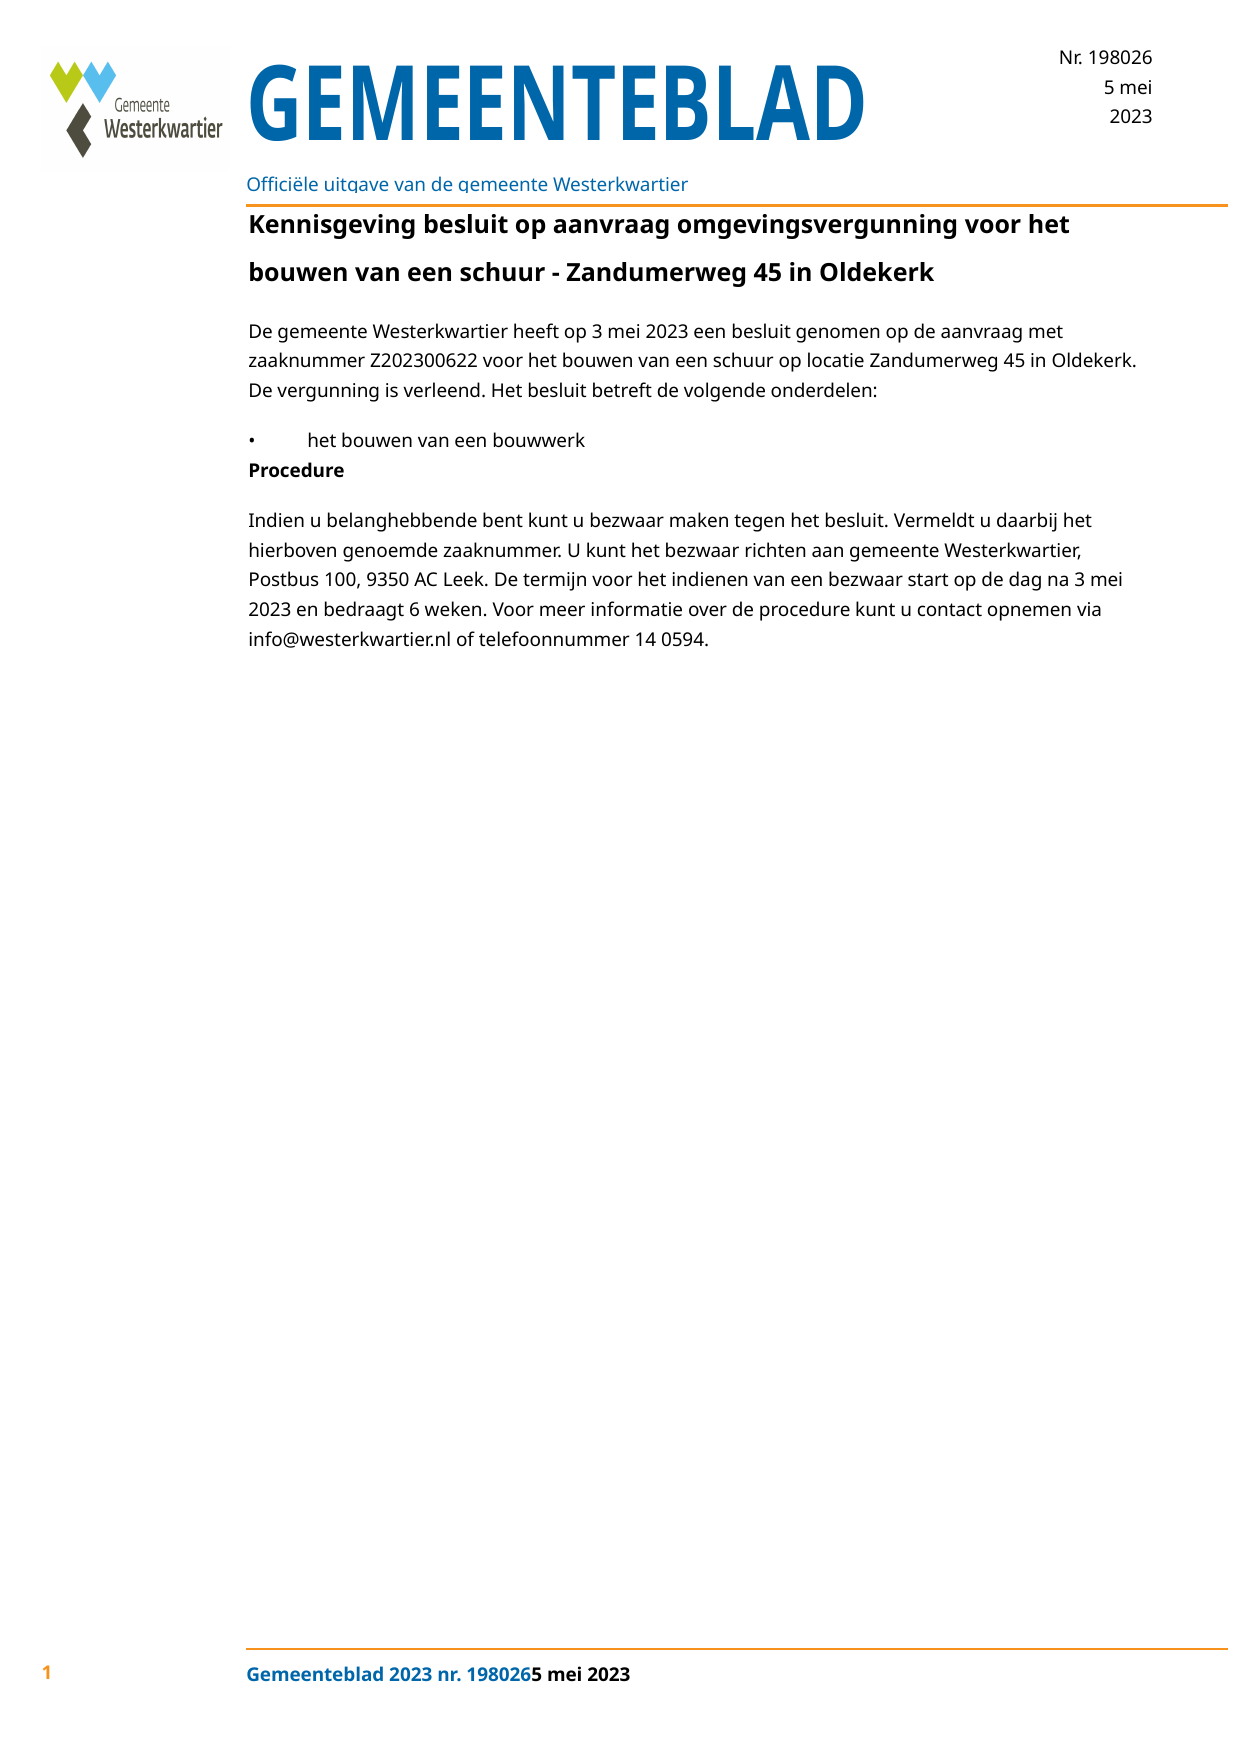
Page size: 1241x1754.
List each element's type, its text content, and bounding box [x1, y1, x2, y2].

text Kennisgeving besluit op aanvraag omgevingsvergunning voor het bouwen van een schuur - Zandumerweg 45 in Oldekerk [248, 207, 1152, 288]
text De gemeente Westerkwartier heeft op 3 mei 2023 een besluit genomen op de aanvraag met zaaknummer Z202300622 voor het bouwen van een schuur op locatie Zandumerweg 45 in Oldekerk. De vergunning is verleend. Het besluit betreft de volgende onderdelen: [248, 318, 1152, 403]
list het bouwen van een bouwwerk [248, 427, 1152, 453]
text Procedure [248, 457, 1152, 483]
text Indien u belanghebbende bent kunt u bezwaar maken tegen het besluit. Vermeldt u daarbij het hierboven genoemde zaaknummer. U kunt het bezwaar richten aan gemeente Westerkwartier, Postbus 100, 9350 AC Leek. De termijn voor het indienen van een bezwaar start op de dag na 3 mei 2023 en bedraagt 6 weken. Voor meer informatie over de procedure kunt u contact opnemen via info@westerkwartier.nl of telefoonnummer 14 0594. [248, 507, 1152, 652]
picture [41, 47, 231, 172]
